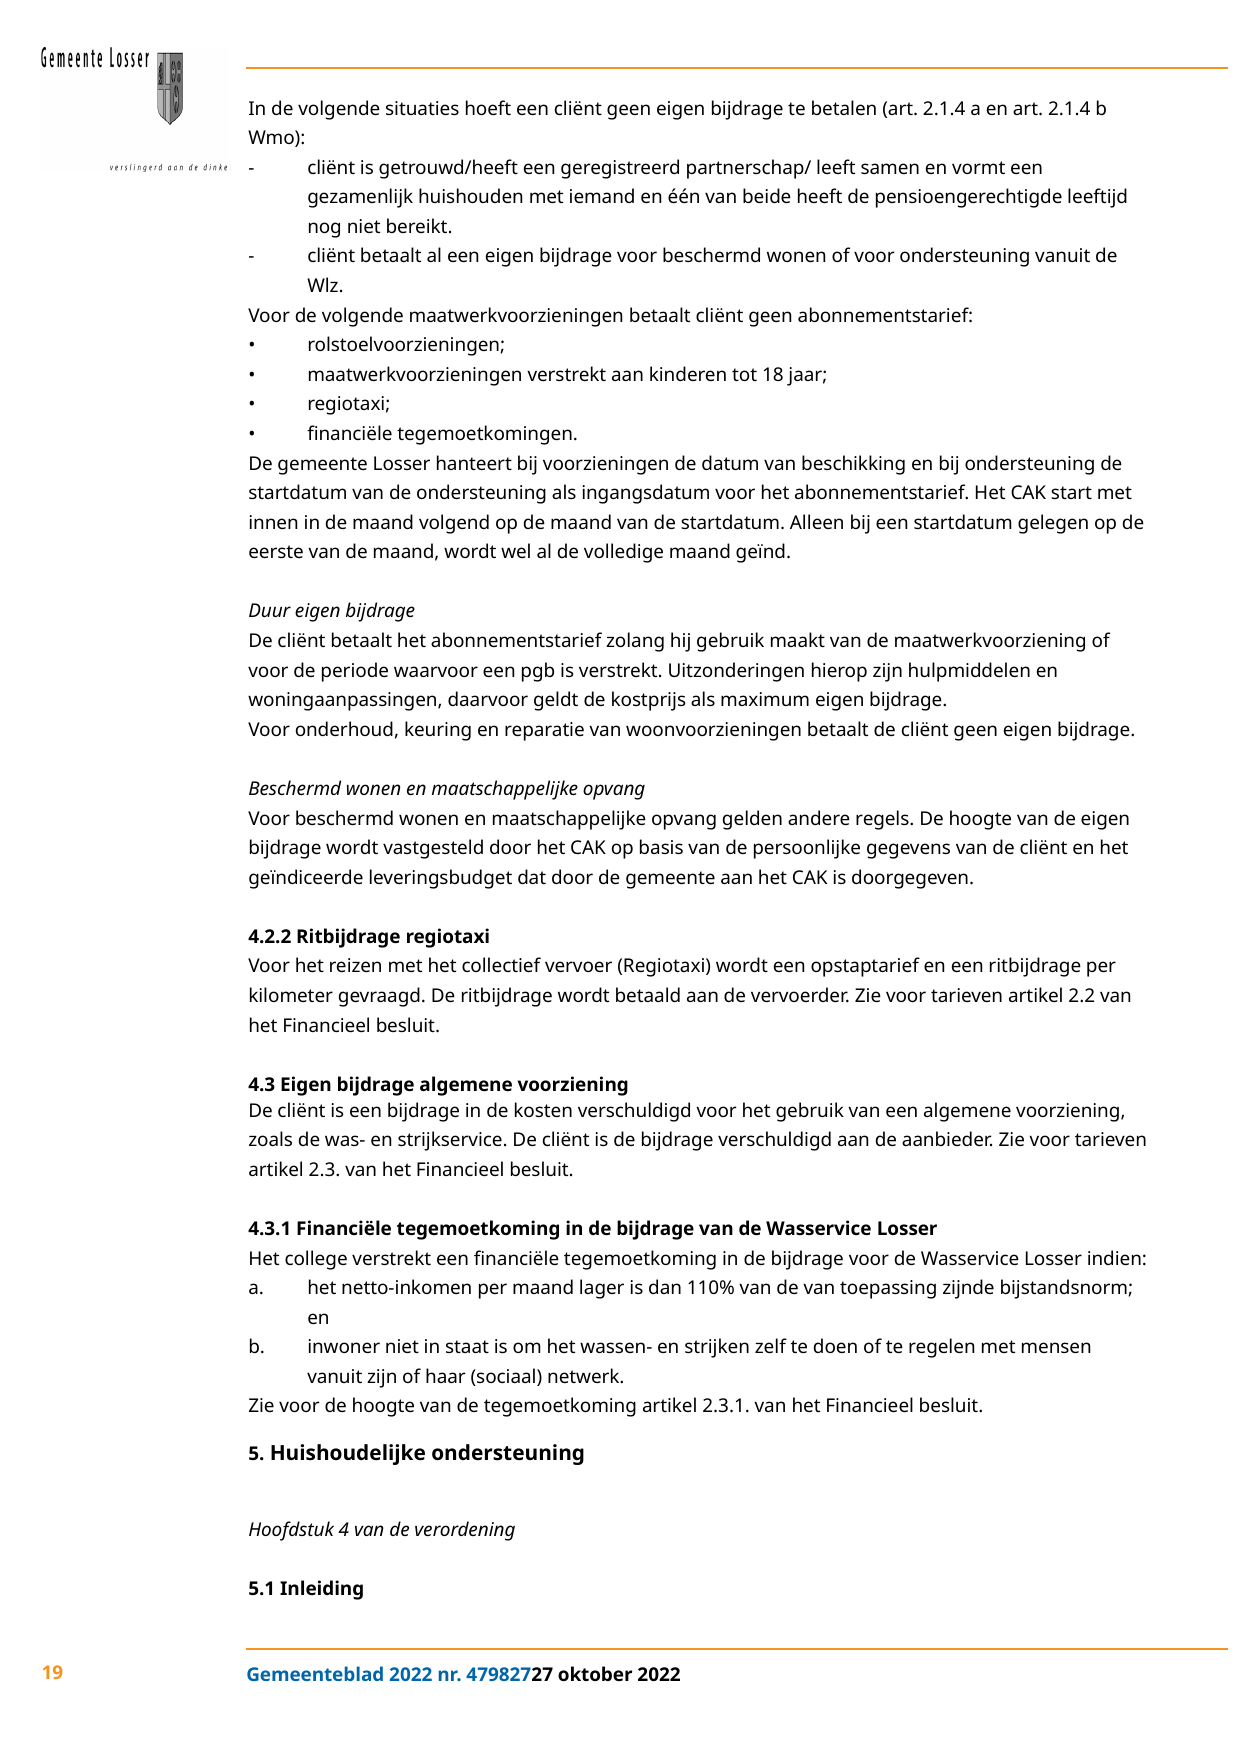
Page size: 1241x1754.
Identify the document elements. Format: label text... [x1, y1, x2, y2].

text Het college verstrekt een financiële tegemoetkoming in de bijdrage voor de Wasservice Losser indien: [248, 1245, 1152, 1270]
list inwoner niet in staat is om het wassen- en strijken zelf te doen of te regelen met mensen vanuit zijn of haar (sociaal) netwerk. [248, 1333, 1152, 1389]
text 4.3 Eigen bijdrage algemene voorziening [248, 1071, 1152, 1097]
list rolstoelvoorzieningen; [248, 331, 1152, 357]
list het netto-inkomen per maand lager is dan 110% van de van toepassing zijnde bijstandsnorm; en [248, 1274, 1152, 1329]
text In de volgende situaties hoeft een cliënt geen eigen bijdrage te betalen (art. 2.1.4 a en art. 2.1.4 b Wmo): [248, 95, 1152, 150]
list regiotaxi; [248, 391, 1152, 416]
text Beschermd wonen en maatschappelijke opvang [248, 775, 1152, 801]
text Voor onderhoud, keuring en reparatie van woonvoorzieningen betaalt de cliënt geen eigen bijdrage. [248, 716, 1152, 742]
text 4.2.2 Ritbijdrage regiotaxi [248, 923, 1152, 949]
text Voor de volgende maatwerkvoorzieningen betaalt cliënt geen abonnementstarief: [248, 302, 1152, 328]
text 5. Huishoudelijke ondersteuning [248, 1438, 1152, 1467]
text Duur eigen bijdrage [248, 598, 1152, 623]
text Zie voor de hoogte van de tegemoetkoming artikel 2.3.1. van het Financieel besluit. [248, 1393, 1152, 1418]
text Voor het reizen met het collectief vervoer (Regiotaxi) wordt een opstaptarief en een ritbijdrage per kilometer gevraagd. De ritbijdrage wordt betaald aan de vervoerder. Zie voor tarieven artikel 2.2 van het Financieel besluit. [248, 953, 1152, 1038]
text Voor beschermd wonen en maatschappelijke opvang gelden andere regels. De hoogte van de eigen bijdrage wordt vastgesteld door het CAK op basis van de persoonlijke gegevens van de cliënt en het geïndiceerde leveringsbudget dat door de gemeente aan het CAK is doorgegeven. [248, 805, 1152, 890]
text 4.3.1 Financiële tegemoetkoming in de bijdrage van de Wasservice Losser [248, 1215, 1152, 1241]
text 5.1 Inleiding [248, 1575, 1152, 1601]
text Hoofdstuk 4 van de verordening [248, 1516, 1152, 1542]
text De cliënt betaalt het abonnementstarief zolang hij gebruik maakt van de maatwerkvoorziening of voor de periode waarvoor een pgb is verstrekt. Uitzonderingen hierop zijn hulpmiddelen en woningaanpassingen, daarvoor geldt de kostprijs als maximum eigen bijdrage. [248, 627, 1152, 712]
list cliënt is getrouwd/heeft een geregistreerd partnerschap/ leeft samen en vormt een gezamenlijk huishouden met iemand en één van beide heeft de pensioengerechtigde leeftijd nog niet bereikt. [248, 154, 1152, 239]
list maatwerkvoorzieningen verstrekt aan kinderen tot 18 jaar; [248, 361, 1152, 387]
list cliënt betaalt al een eigen bijdrage voor beschermd wonen of voor ondersteuning vanuit de Wlz. [248, 243, 1152, 298]
picture [41, 47, 231, 172]
list financiële tegemoetkomingen. [248, 420, 1152, 446]
text De gemeente Losser hanteert bij voorzieningen de datum van beschikking en bij ondersteuning de startdatum van de ondersteuning als ingangsdatum voor het abonnementstarief. Het CAK start met innen in de maand volgend op de maand van de startdatum. Alleen bij een startdatum gelegen op de eerste van de maand, wordt wel al de volledige maand geïnd. [248, 450, 1152, 564]
text De cliënt is een bijdrage in de kosten verschuldigd voor het gebruik van een algemene voorziening, zoals de was- en strijkservice. De cliënt is de bijdrage verschuldigd aan de aanbieder. Zie voor tarieven artikel 2.3. van het Financieel besluit. [248, 1097, 1152, 1182]
